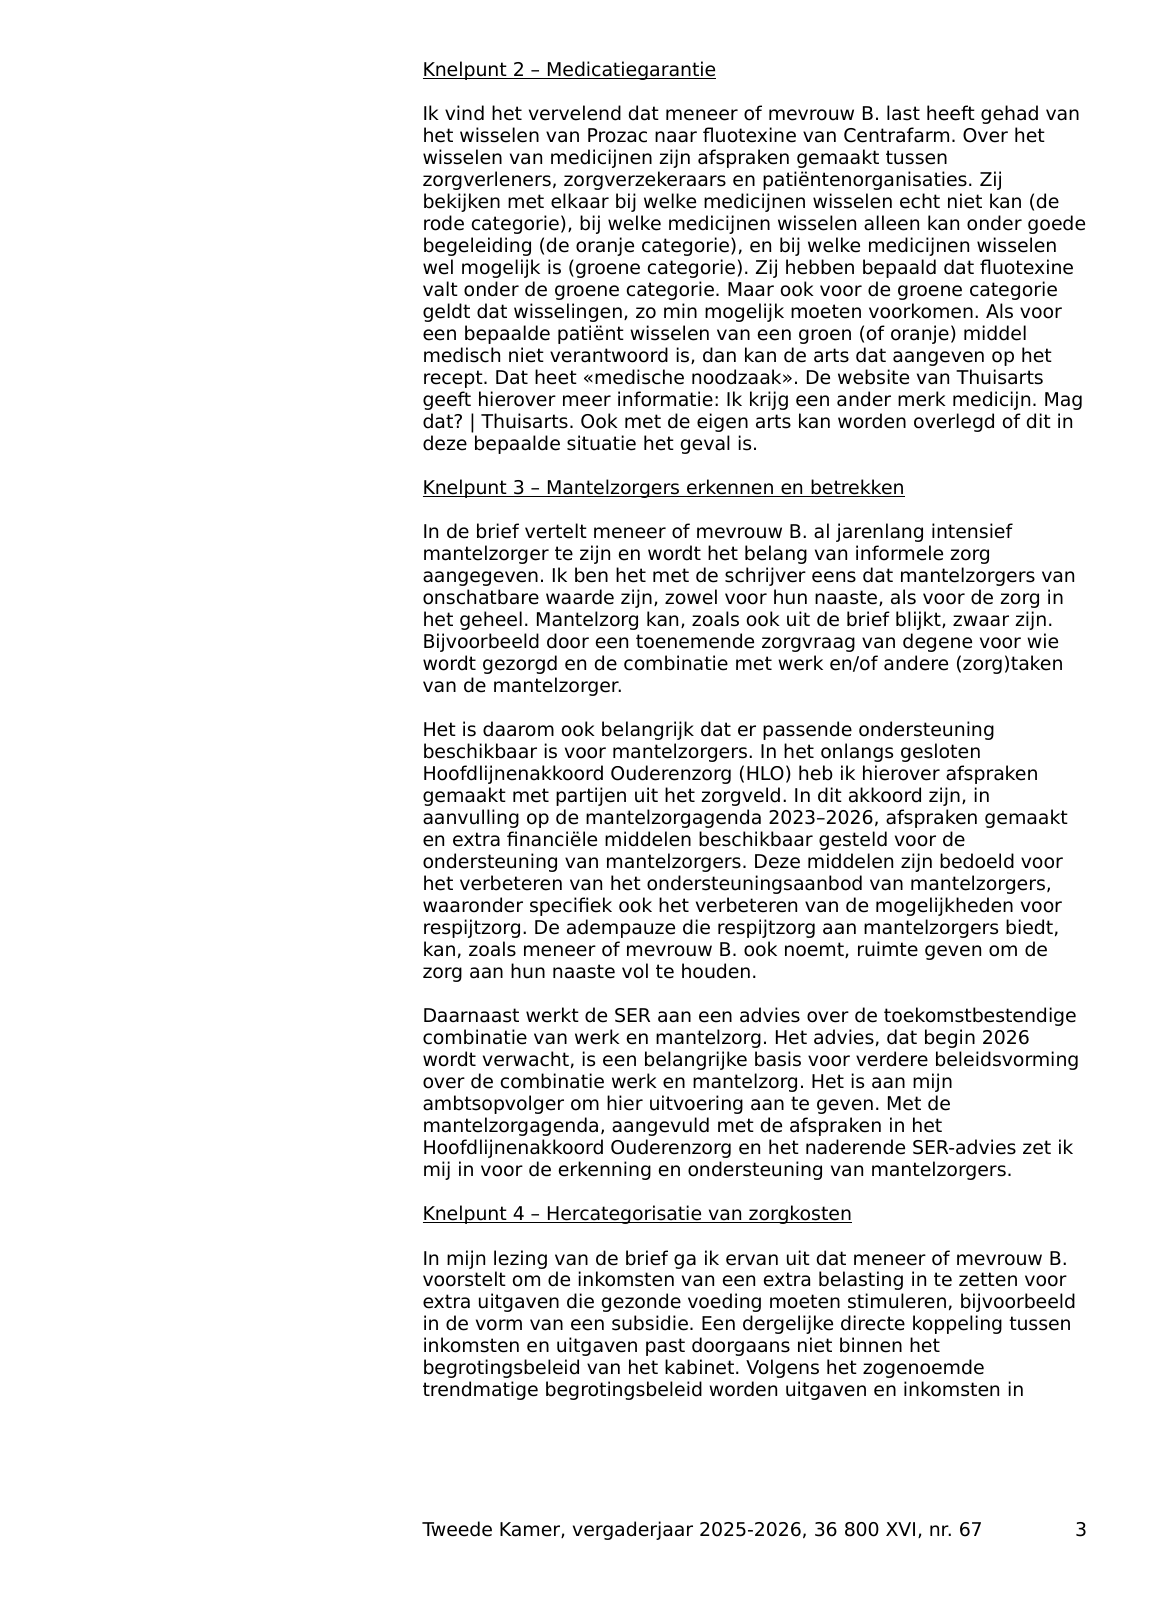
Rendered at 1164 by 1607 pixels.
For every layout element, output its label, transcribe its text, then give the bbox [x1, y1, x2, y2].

text Het is daarom ook belangrijk dat er passende ondersteuning beschikbaar is voor mantelzorgers. In het onlangs gesloten Hoofdlijnenakkoord Ouderenzorg (HLO) heb ik hierover afspraken gemaakt met partijen uit het zorgveld. In dit akkoord zijn, in aanvulling op de mantelzorgagenda 2023–2026, afspraken gemaakt en extra financiële middelen beschikbaar gesteld voor de ondersteuning van mantelzorgers. Deze middelen zijn bedoeld voor het verbeteren van het ondersteuningsaanbod van mantelzorgers, waaronder specifiek ook het verbeteren van de mogelijkheden voor respijtzorg. De adempauze die respijtzorg aan mantelzorgers biedt, kan, zoals meneer of mevrouw B. ook noemt, ruimte geven om de zorg aan hun naaste vol te houden. [422, 719, 1087, 983]
text Daarnaast werkt de SER aan een advies over de toekomstbestendige combinatie van werk en mantelzorg. Het advies, dat begin 2026 wordt verwacht, is een belangrijke basis voor verdere beleidsvorming over de combinatie werk en mantelzorg. Het is aan mijn ambtsopvolger om hier uitvoering aan te geven. Met de mantelzorgagenda, aangevuld met de afspraken in het Hoofdlijnenakkoord Ouderenzorg en het naderende SER-advies zet ik mij in voor de erkenning en ondersteuning van mantelzorgers. [422, 1005, 1087, 1181]
text In mijn lezing van de brief ga ik ervan uit dat meneer of mevrouw B. voorstelt om de inkomsten van een extra belasting in te zetten voor extra uitgaven die gezonde voeding moeten stimuleren, bijvoorbeeld in de vorm van een subsidie. Een dergelijke directe koppeling tussen inkomsten en uitgaven past doorgaans niet binnen het begrotingsbeleid van het kabinet. Volgens het zogenoemde trendmatige begrotingsbeleid worden uitgaven en inkomsten in [422, 1247, 1087, 1401]
subtitle Knelpunt 2 – Medicatiegarantie [422, 59, 1087, 81]
text Ik vind het vervelend dat meneer of mevrouw B. last heeft gehad van het wisselen van Prozac naar fluotexine van Centrafarm. Over het wisselen van medicijnen zijn afspraken gemaakt tussen zorgverleners, zorgverzekeraars en patiëntenorganisaties. Zij bekijken met elkaar bij welke medicijnen wisselen echt niet kan (de rode categorie), bij welke medicijnen wisselen alleen kan onder goede begeleiding (de oranje categorie), en bij welke medicijnen wisselen wel mogelijk is (groene categorie). Zij hebben bepaald dat fluotexine valt onder de groene categorie. Maar ook voor de groene categorie geldt dat wisselingen, zo min mogelijk moeten voorkomen. Als voor een bepaalde patiënt wisselen van een groen (of oranje) middel medisch niet verantwoord is, dan kan de arts dat aangeven op het recept. Dat heet «medische noodzaak». De website van Thuisarts geeft hierover meer informatie: Ik krijg een ander merk medicijn. Mag dat? | Thuisarts. Ook met de eigen arts kan worden overlegd of dit in deze bepaalde situatie het geval is. [422, 103, 1087, 455]
text In de brief vertelt meneer of mevrouw B. al jarenlang intensief mantelzorger te zijn en wordt het belang van informele zorg aangegeven. Ik ben het met de schrijver eens dat mantelzorgers van onschatbare waarde zijn, zowel voor hun naaste, als voor de zorg in het geheel. Mantelzorg kan, zoals ook uit de brief blijkt, zwaar zijn. Bijvoorbeeld door een toenemende zorgvraag van degene voor wie wordt gezorgd en de combinatie met werk en/of andere (zorg)taken van de mantelzorger. [422, 521, 1087, 697]
subtitle Knelpunt 4 – Hercategorisatie van zorgkosten [422, 1203, 1087, 1225]
subtitle Knelpunt 3 – Mantelzorgers erkennen en betrekken [422, 477, 1087, 499]
